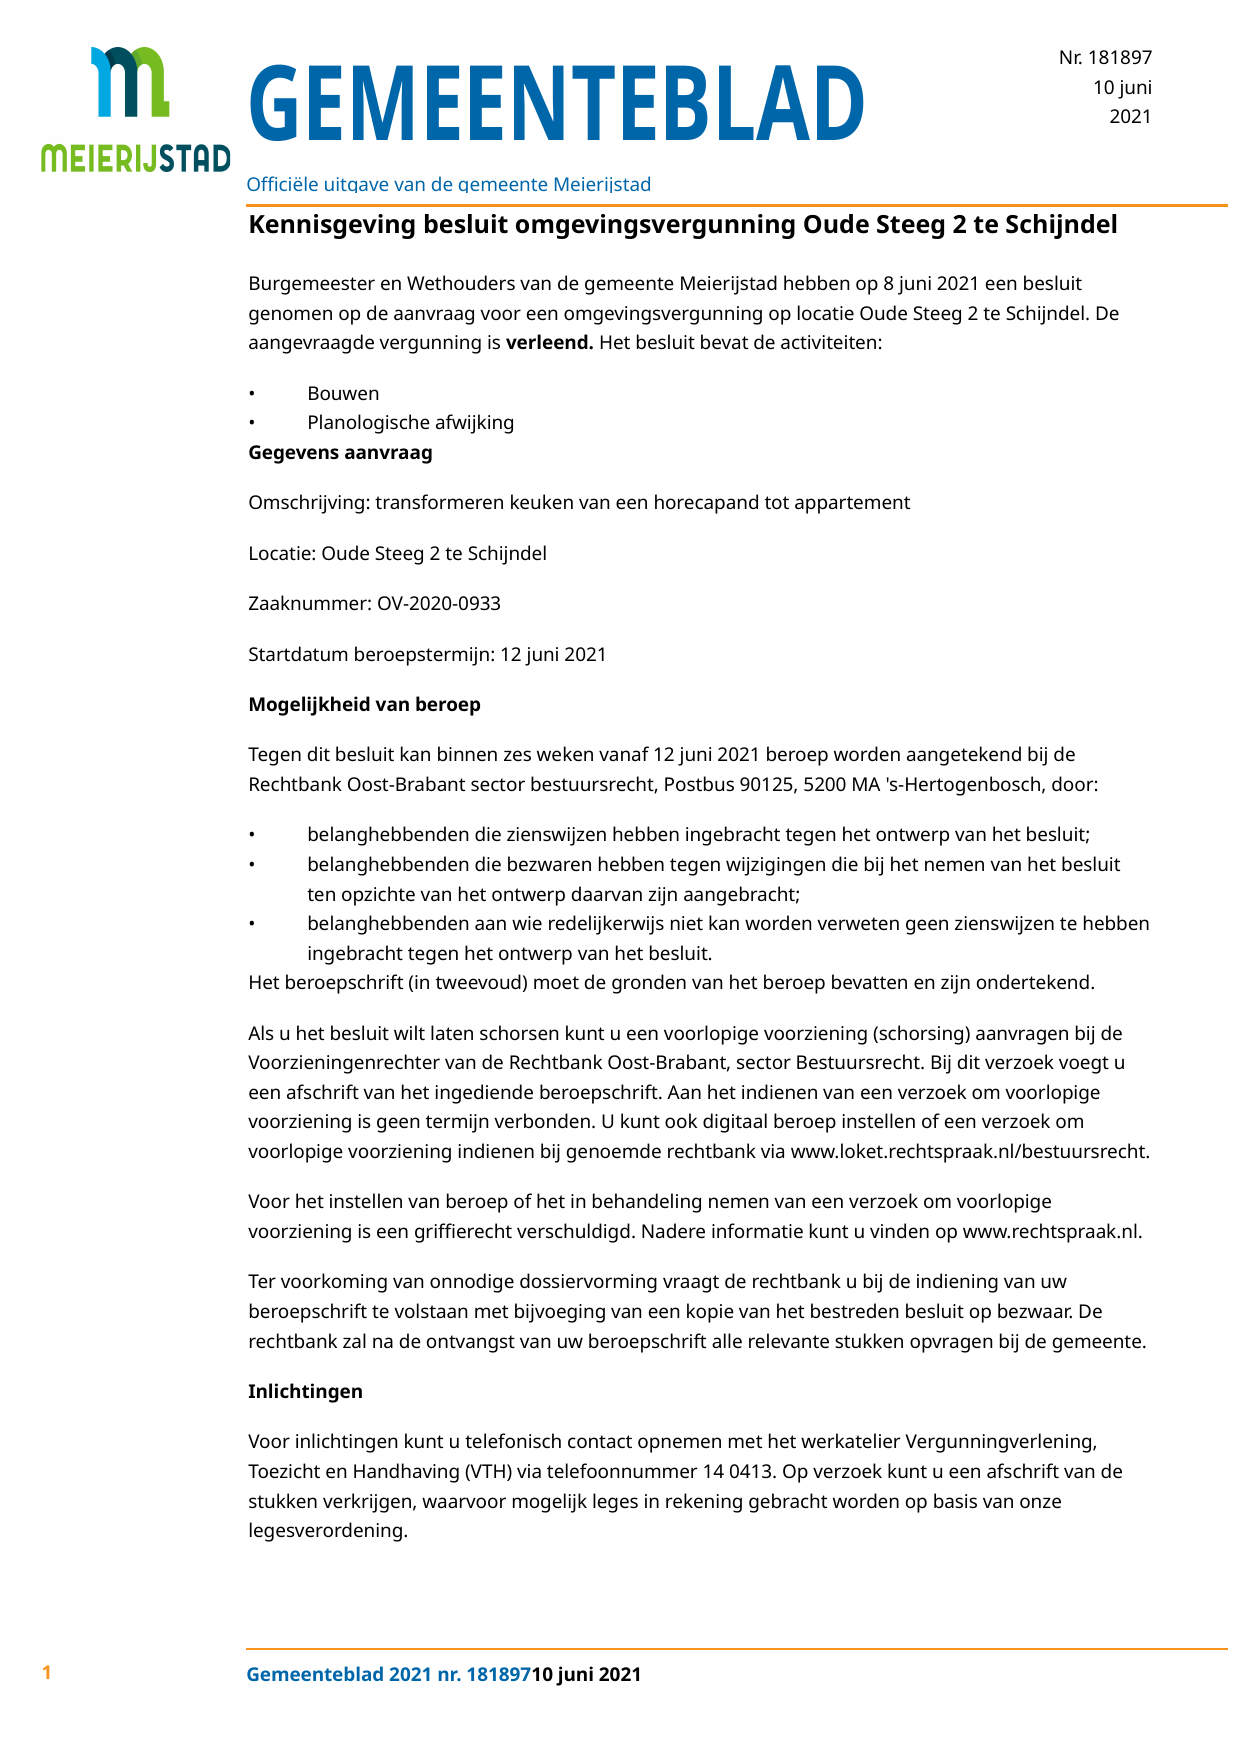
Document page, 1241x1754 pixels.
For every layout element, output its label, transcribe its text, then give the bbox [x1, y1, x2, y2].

text Zaaknummer: OV-2020-0933 [248, 590, 1152, 616]
text Burgemeester en Wethouders van de gemeente Meierijstad hebben op 8 juni 2021 een besluit genomen op de aanvraag voor een omgevingsvergunning op locatie Oude Steeg 2 te Schijndel. De aangevraagde vergunning is verleend. Het besluit bevat de activiteiten: [248, 270, 1152, 355]
picture [41, 47, 231, 172]
list belanghebbenden die zienswijzen hebben ingebracht tegen het ontwerp van het besluit; [248, 822, 1152, 847]
list Bouwen [248, 380, 1152, 406]
text Ter voorkoming van onnodige dossiervorming vraagt de rechtbank u bij de indiening van uw beroepschrift te volstaan met bijvoeging van een kopie van het bestreden besluit op bezwaar. De rechtbank zal na de ontvangst van uw beroepschrift alle relevante stukken opvragen bij de gemeente. [248, 1269, 1152, 1353]
text Het beroepschrift (in tweevoud) moet de gronden van het beroep bevatten en zijn ondertekend. [248, 969, 1152, 995]
text Voor het instellen van beroep of het in behandeling nemen van een verzoek om voorlopige voorziening is een griffierecht verschuldigd. Nadere informatie kunt u vinden op www.rechtspraak.nl. [248, 1189, 1152, 1244]
text Omschrijving: transformeren keuken van een horecapand tot appartement [248, 489, 1152, 515]
list belanghebbenden aan wie redelijkerwijs niet kan worden verweten geen zienswijzen te hebben ingebracht tegen het ontwerp van het besluit. [248, 910, 1152, 966]
list belanghebbenden die bezwaren hebben tegen wijzigingen die bij het nemen van het besluit ten opzichte van het ontwerp daarvan zijn aangebracht; [248, 851, 1152, 906]
text Gegevens aanvraag [248, 439, 1152, 465]
text Locatie: Oude Steeg 2 te Schijndel [248, 540, 1152, 566]
text Startdatum beroepstermijn: 12 juni 2021 [248, 641, 1152, 666]
text Als u het besluit wilt laten schorsen kunt u een voorlopige voorziening (schorsing) aanvragen bij de Voorzieningenrechter van de Rechtbank Oost-Brabant, sector Bestuursrecht. Bij dit verzoek voegt u een afschrift van het ingediende beroepschrift. Aan het indienen van een verzoek om voorlopige voorziening is geen termijn verbonden. U kunt ook digitaal beroep instellen of een verzoek om voorlopige voorziening indienen bij genoemde rechtbank via www.loket.rechtspraak.nl/bestuursrecht. [248, 1020, 1152, 1164]
text Tegen dit besluit kan binnen zes weken vanaf 12 juni 2021 beroep worden aangetekend bij de Rechtbank Oost-Brabant sector bestuursrecht, Postbus 90125, 5200 MA 's-Hertogenbosch, door: [248, 742, 1152, 797]
text Kennisgeving besluit omgevingsvergunning Oude Steeg 2 te Schijndel [248, 207, 1152, 241]
list Planologische afwijking [248, 409, 1152, 435]
text Voor inlichtingen kunt u telefonisch contact opnemen met het werkatelier Vergunningverlening, Toezicht en Handhaving (VTH) via telefoonnummer 14 0413. Op verzoek kunt u een afschrift van de stukken verkrijgen, waarvoor mogelijk leges in rekening gebracht worden op basis van onze legesverordening. [248, 1429, 1152, 1543]
text Inlichtingen [248, 1378, 1152, 1404]
text Mogelijkheid van beroep [248, 691, 1152, 717]
